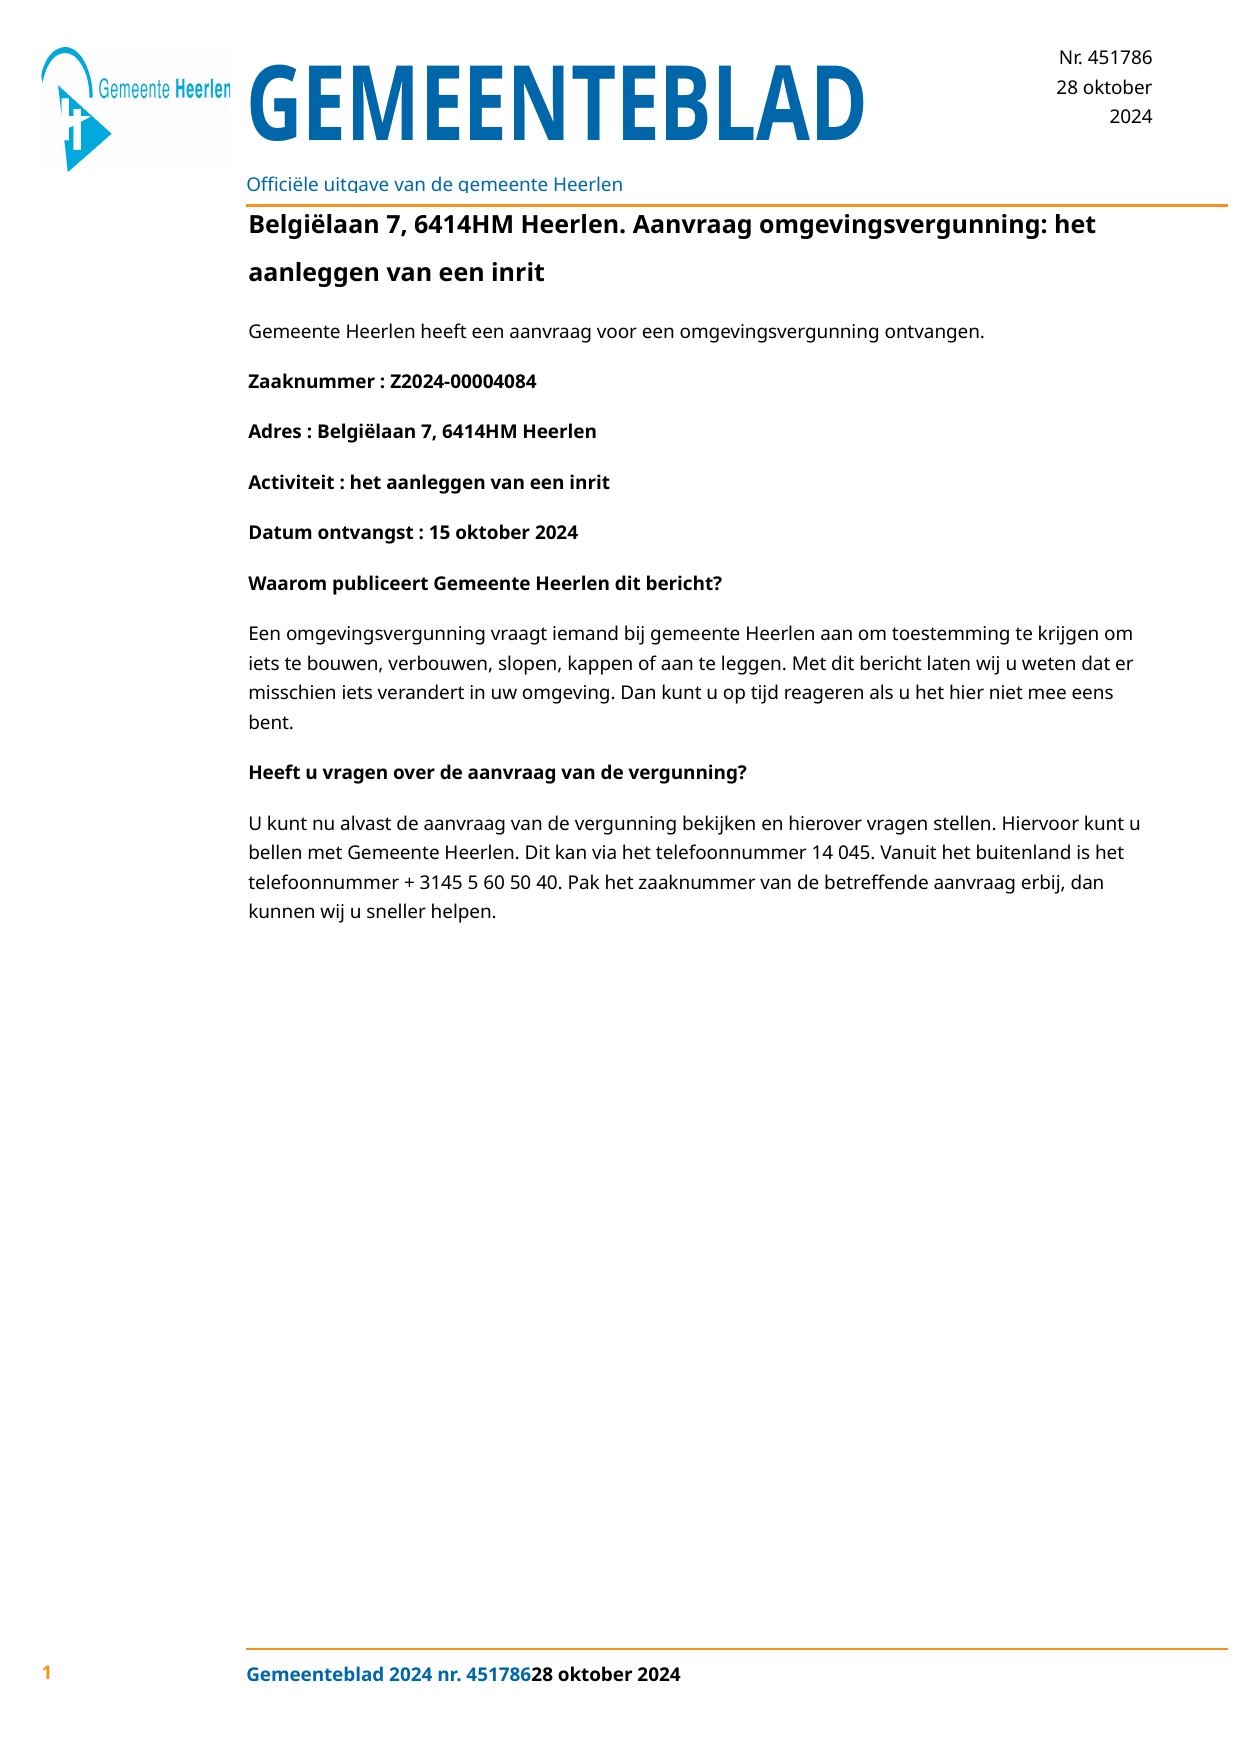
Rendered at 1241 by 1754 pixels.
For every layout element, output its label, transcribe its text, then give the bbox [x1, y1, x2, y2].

text Adres : Belgiëlaan 7, 6414HM Heerlen [248, 419, 1152, 444]
text Heeft u vragen over de aanvraag van de vergunning? [248, 759, 1152, 785]
text Zaaknummer : Z2024-00004084 [248, 368, 1152, 394]
text Een omgevingsvergunning vraagt iemand bij gemeente Heerlen aan om toestemming te krijgen om iets te bouwen, verbouwen, slopen, kappen of aan te leggen. Met dit bericht laten wij u weten dat er misschien iets verandert in uw omgeving. Dan kunt u op tijd reageren als u het hier niet mee eens bent. [248, 620, 1152, 735]
picture [41, 47, 231, 172]
text Datum ontvangst : 15 oktober 2024 [248, 519, 1152, 545]
text Belgiëlaan 7, 6414HM Heerlen. Aanvraag omgevingsvergunning: het aanleggen van een inrit [248, 207, 1152, 288]
text U kunt nu alvast de aanvraag van de vergunning bekijken en hierover vragen stellen. Hiervoor kunt u bellen met Gemeente Heerlen. Dit kan via het telefoonnummer 14 045. Vanuit het buitenland is het telefoonnummer + 3145 5 60 50 40. Pak het zaaknummer van de betreffende aanvraag erbij, dan kunnen wij u sneller helpen. [248, 810, 1152, 924]
text Waarom publiceert Gemeente Heerlen dit bericht? [248, 570, 1152, 596]
picture [41, 47, 59, 70]
text Activiteit : het aanleggen van een inrit [248, 469, 1152, 495]
text Gemeente Heerlen heeft een aanvraag voor een omgevingsvergunning ontvangen. [248, 318, 1152, 344]
